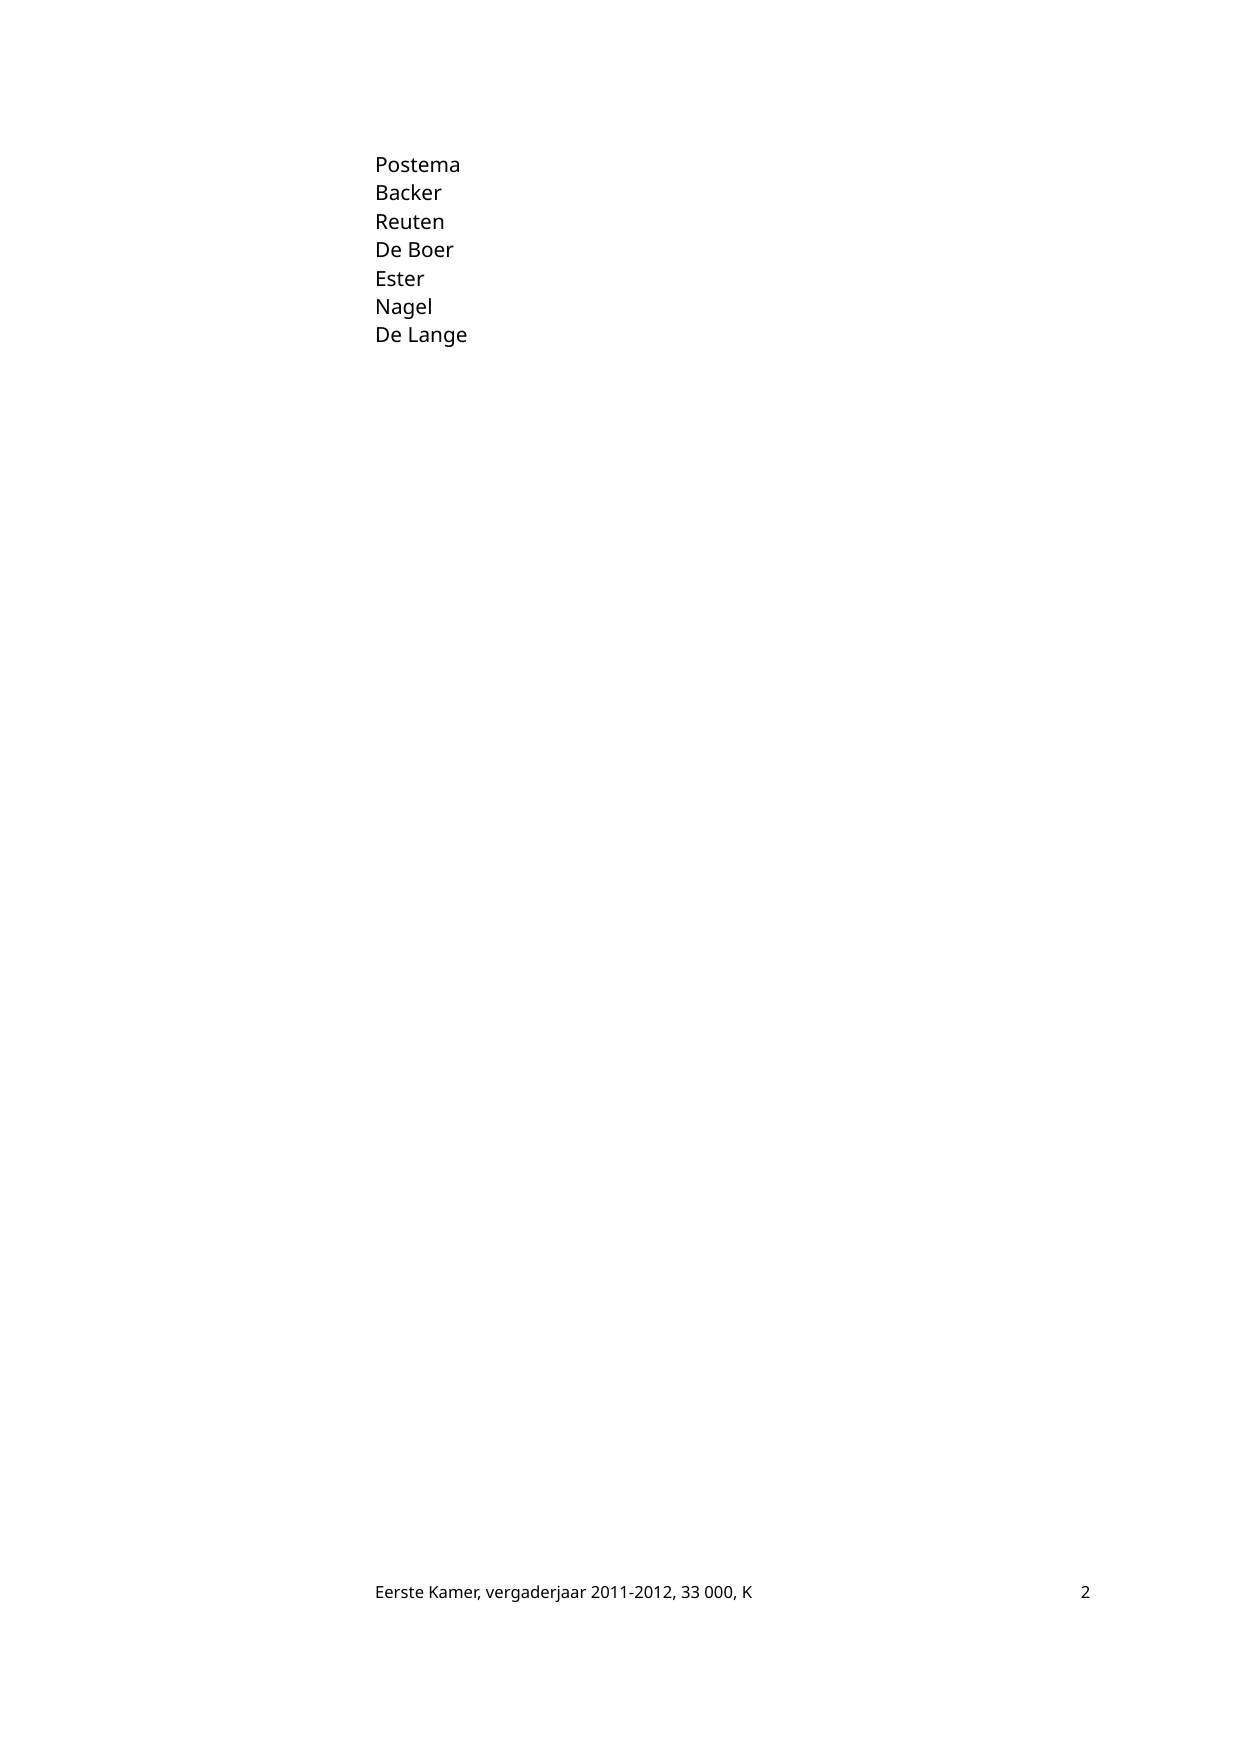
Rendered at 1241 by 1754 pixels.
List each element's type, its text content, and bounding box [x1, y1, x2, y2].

text Ester [375, 264, 1090, 292]
text De Lange [375, 321, 1090, 349]
text Postema [375, 150, 1090, 178]
text De Boer [375, 235, 1090, 264]
text Reuten [375, 207, 1090, 235]
text Backer [375, 178, 1090, 207]
text Nagel [375, 292, 1090, 321]
